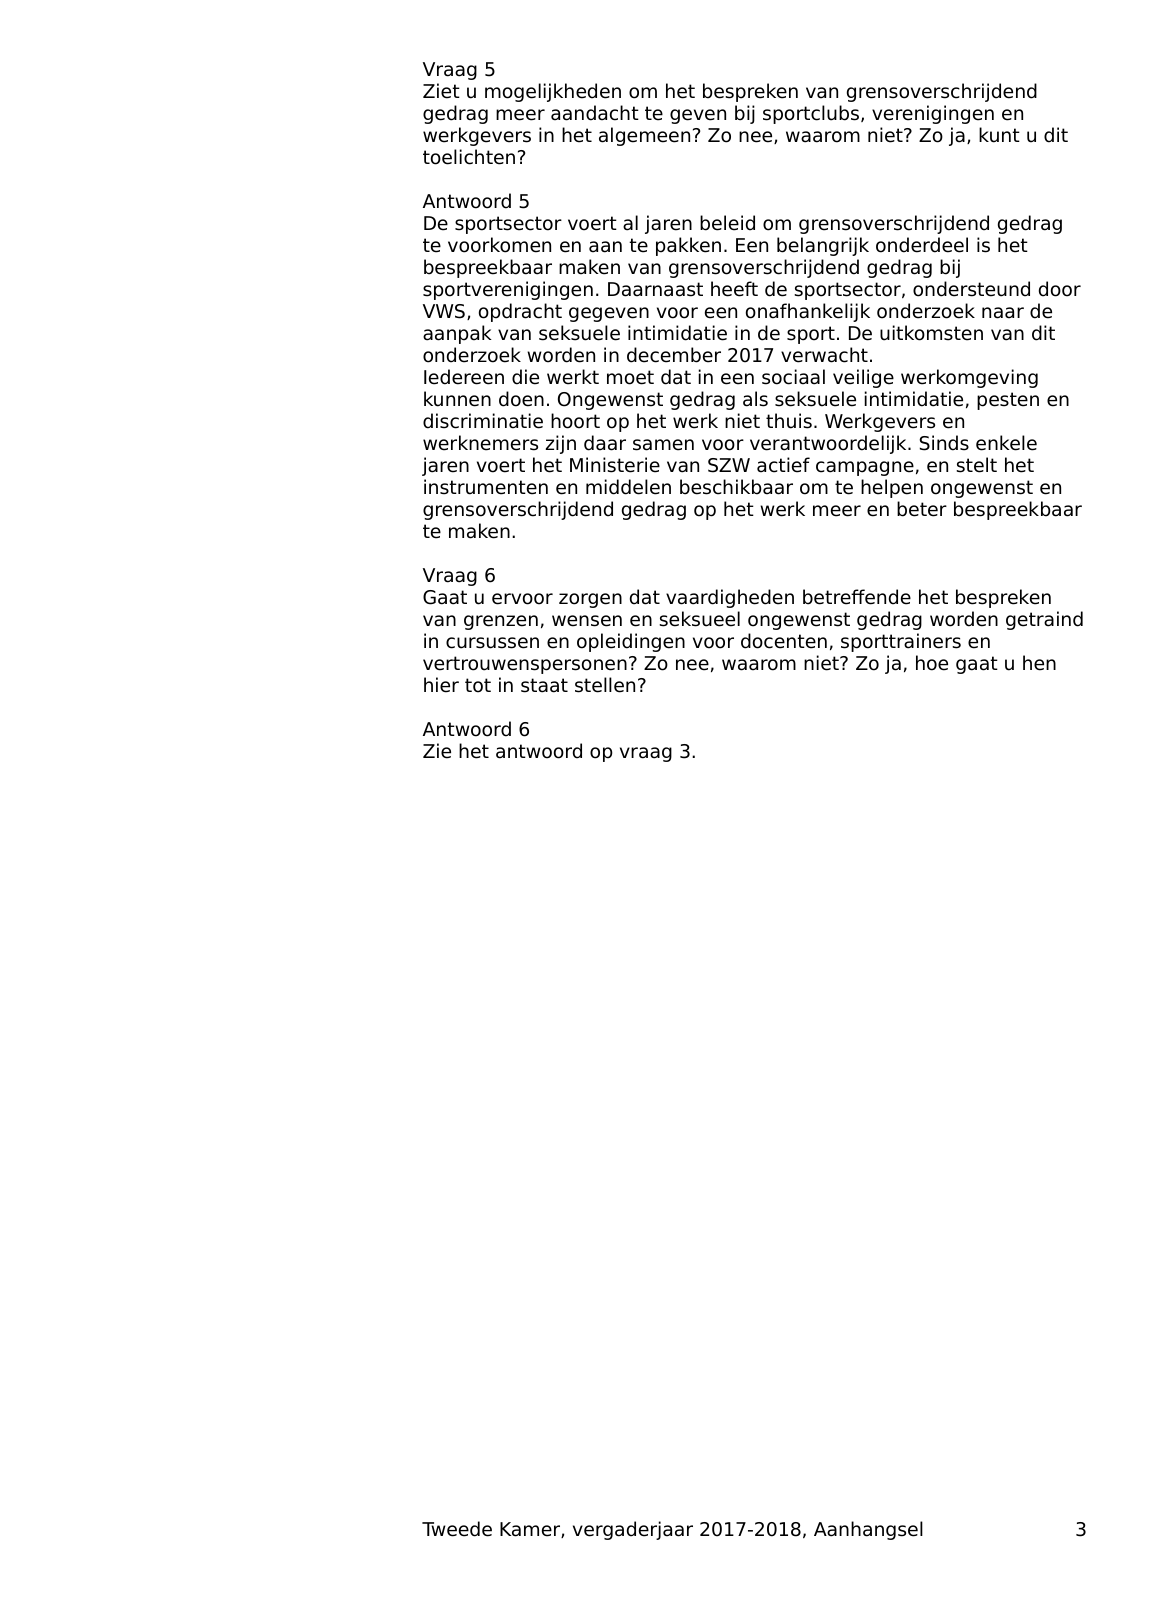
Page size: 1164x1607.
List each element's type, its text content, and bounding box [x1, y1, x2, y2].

text Antwoord 6 [422, 719, 1087, 741]
text Iedereen die werkt moet dat in een sociaal veilige werkomgeving kunnen doen. Ongewenst gedrag als seksuele intimidatie, pesten en discriminatie hoort op het werk niet thuis. Werkgevers en werknemers zijn daar samen voor verantwoordelijk. Sinds enkele jaren voert het Ministerie van SZW actief campagne, en stelt het instrumenten en middelen beschikbaar om te helpen ongewenst en grensoverschrijdend gedrag op het werk meer en beter bespreekbaar te maken. [422, 367, 1087, 543]
text Antwoord 5 [422, 191, 1087, 213]
text De sportsector voert al jaren beleid om grensoverschrijdend gedrag te voorkomen en aan te pakken. Een belangrijk onderdeel is het bespreekbaar maken van grensoverschrijdend gedrag bij sportverenigingen. Daarnaast heeft de sportsector, ondersteund door VWS, opdracht gegeven voor een onafhankelijk onderzoek naar de aanpak van seksuele intimidatie in de sport. De uitkomsten van dit onderzoek worden in december 2017 verwacht. [422, 213, 1087, 367]
text Vraag 6 [422, 565, 1087, 587]
text Vraag 5 [422, 59, 1087, 81]
text Gaat u ervoor zorgen dat vaardigheden betreffende het bespreken van grenzen, wensen en seksueel ongewenst gedrag worden getraind in cursussen en opleidingen voor docenten, sporttrainers en vertrouwenspersonen? Zo nee, waarom niet? Zo ja, hoe gaat u hen hier tot in staat stellen? [422, 587, 1087, 697]
text Ziet u mogelijkheden om het bespreken van grensoverschrijdend gedrag meer aandacht te geven bij sportclubs, verenigingen en werkgevers in het algemeen? Zo nee, waarom niet? Zo ja, kunt u dit toelichten? [422, 81, 1087, 169]
text Zie het antwoord op vraag 3. [422, 741, 1087, 763]
